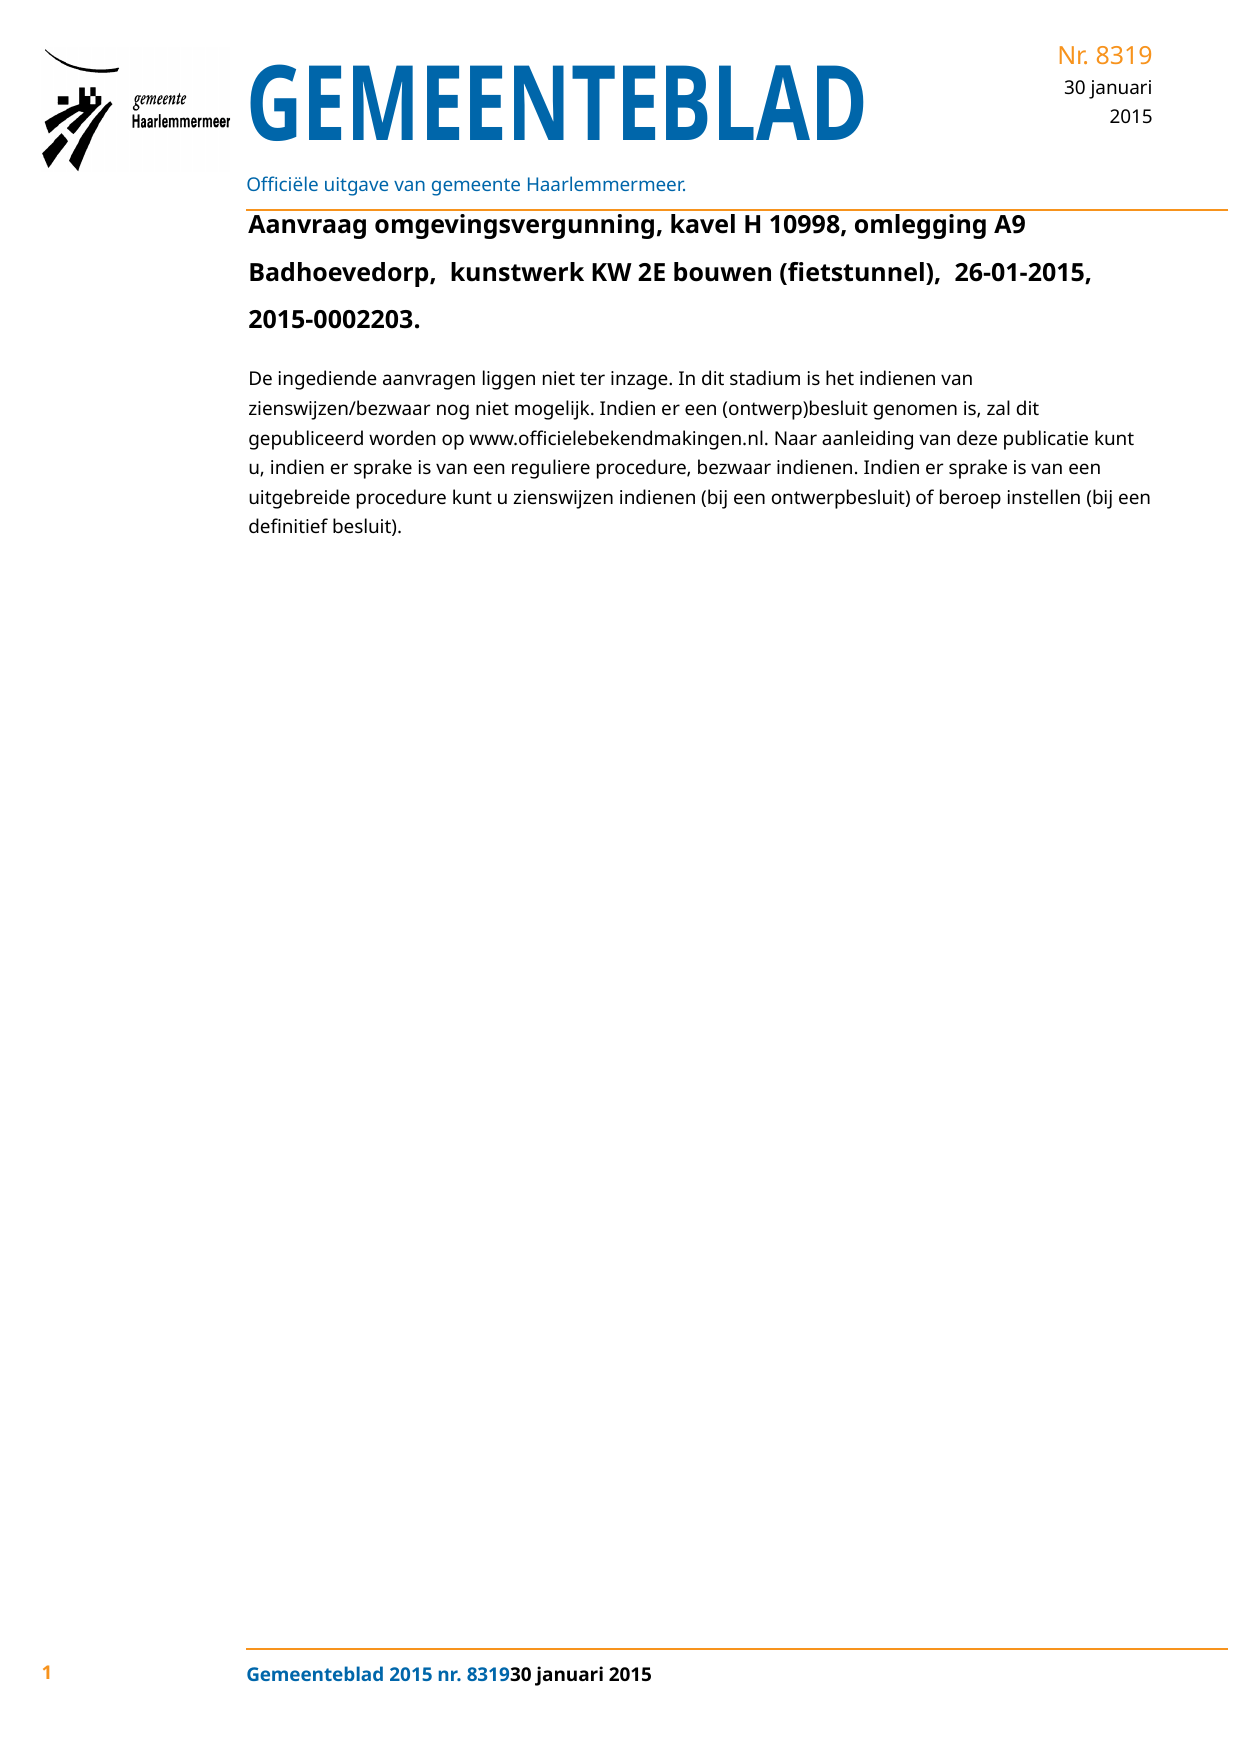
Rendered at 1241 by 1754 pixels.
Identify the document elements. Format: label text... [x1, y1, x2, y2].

picture [41, 47, 231, 172]
text De ingediende aanvragen liggen niet ter inzage. In dit stadium is het indienen van zienswijzen/bezwaar nog niet mogelijk. Indien er een (ontwerp)besluit genomen is, zal dit gepubliceerd worden op www.officielebekendmakingen.nl. Naar aanleiding van deze publicatie kunt u, indien er sprake is van een reguliere procedure, bezwaar indienen. Indien er sprake is van een uitgebreide procedure kunt u zienswijzen indienen (bij een ontwerpbesluit) of beroep instellen (bij een definitief besluit). [248, 366, 1152, 539]
text Aanvraag omgevingsvergunning, kavel H 10998, omlegging A9 Badhoevedorp, kunstwerk KW 2E bouwen (fietstunnel), 26-01-2015, 2015-0002203. [248, 211, 1152, 336]
